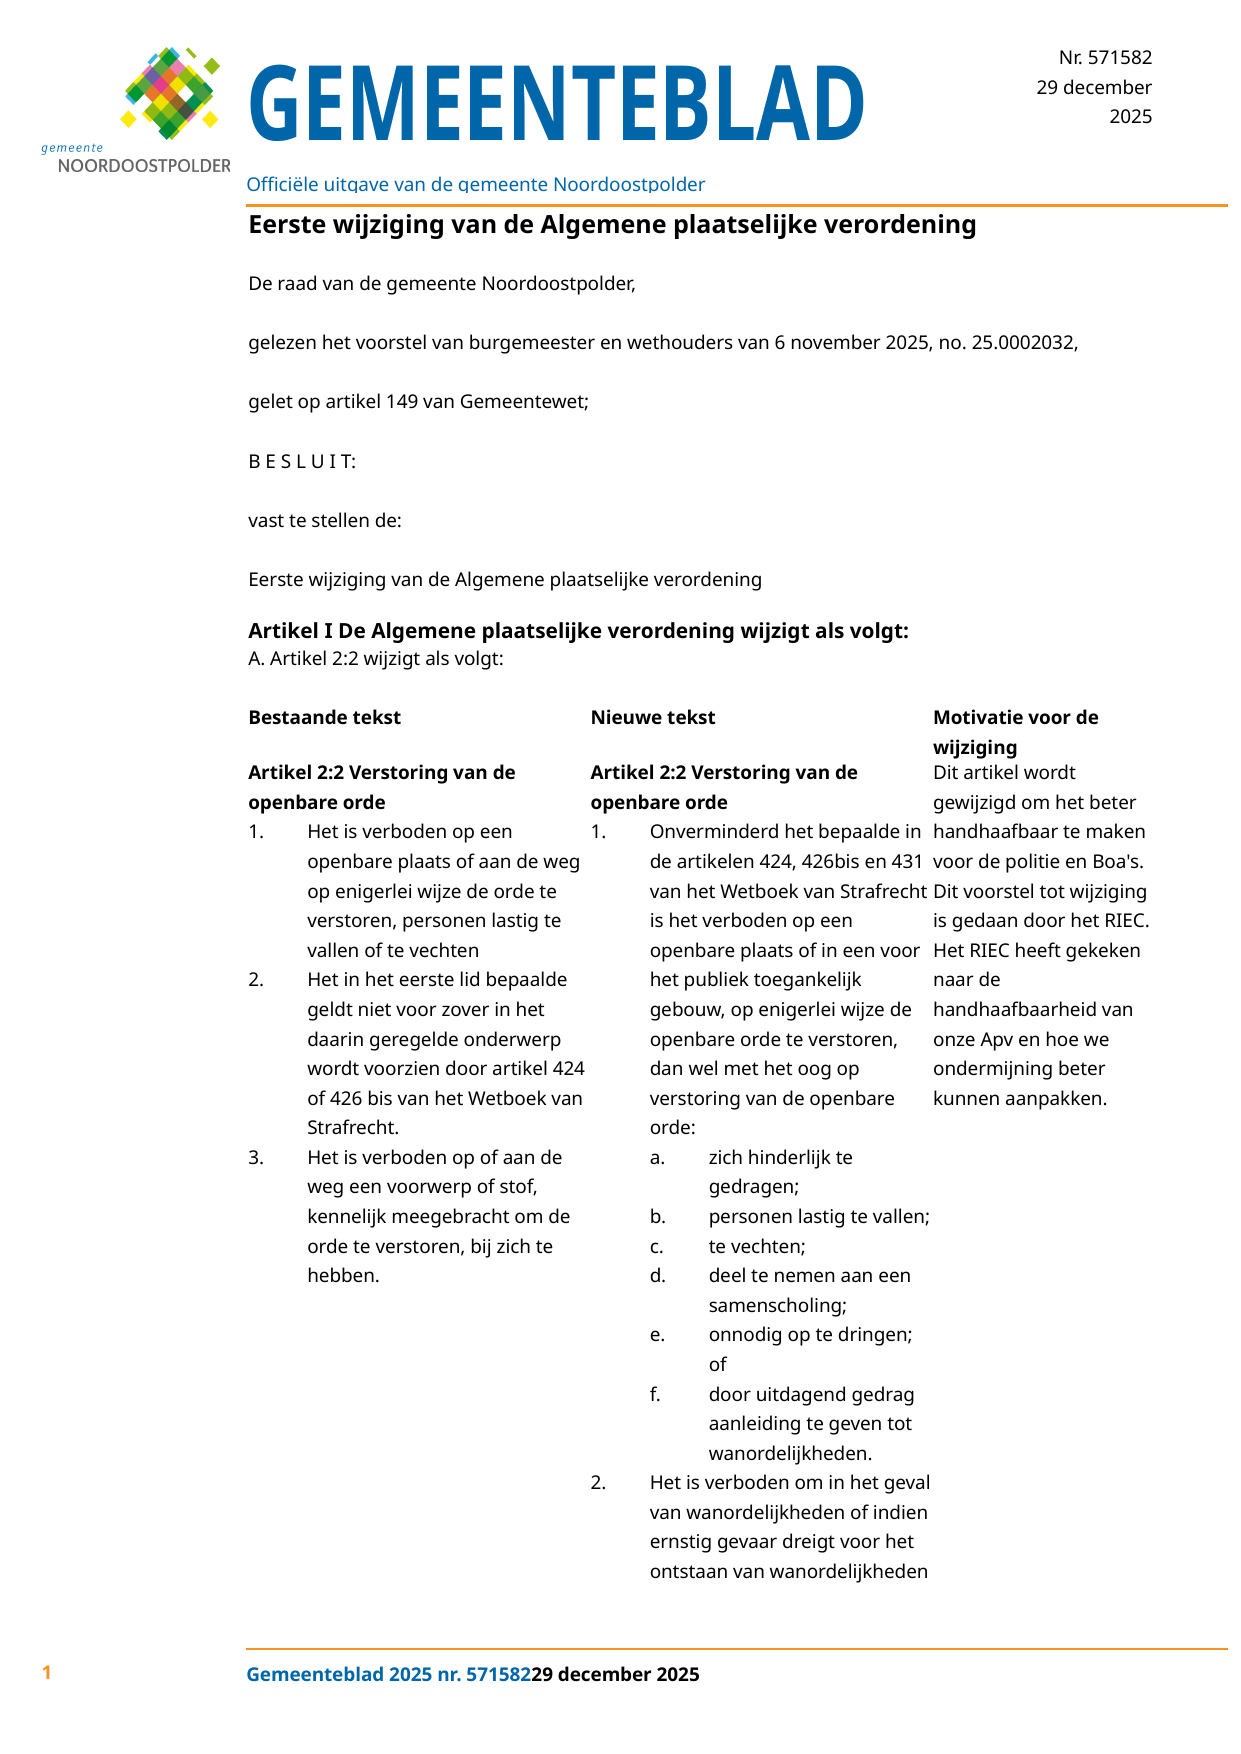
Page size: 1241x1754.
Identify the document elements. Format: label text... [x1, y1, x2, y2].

table_cell Dit artikel wordt gewijzigd om het beter handhaafbaar te maken voor de politie en Boa's. Dit voorstel tot wijziging is gedaan door het RIEC. Het RIEC heeft gekeken naar de handhaafbaarheid van onze Apv en hoe we ondermijning beter kunnen aanpakken. [933, 760, 1152, 1584]
picture [41, 47, 231, 172]
table_cell Artikel 2:2 Verstoring van de openbare orde Onverminderd het bepaalde in de artikelen 424, 426bis en 431 van het Wetboek van Strafrecht is het verboden op een openbare plaats of in een voor het publiek toegankelijk gebouw, op enigerlei wijze de openbare orde te verstoren, dan wel met het oog op verstoring van de openbare orde: zich hinderlijk te gedragen; personen lastig te vallen; te vechten; deel te nemen aan een samenscholing; onnodig op te dringen; of door uitdagend gedrag aanleiding te geven tot wanordelijkheden. Het is verboden om in het geval van wanordelijkheden of indien ernstig gevaar dreigt voor het ontstaan van wanordelijkheden [590, 760, 933, 1584]
text Eerste wijziging van de Algemene plaatselijke verordening [248, 566, 1152, 592]
text vast te stellen de: [248, 507, 1152, 533]
text Artikel I De Algemene plaatselijke verordening wijzigt als volgt: [248, 617, 1152, 645]
table_header Bestaande tekst [248, 704, 590, 759]
text B E S L U I T: [248, 448, 1152, 473]
table_header Motivatie voor de wijziging [933, 704, 1152, 759]
text De raad van de gemeente Noordoostpolder, [248, 270, 1152, 296]
text gelezen het voorstel van burgemeester en wethouders van 6 november 2025, no. 25.0002032, [248, 329, 1152, 355]
table_header Nieuwe tekst [590, 704, 933, 759]
text gelet op artikel 149 van Gemeentewet; [248, 389, 1152, 414]
text Eerste wijziging van de Algemene plaatselijke verordening [248, 207, 1152, 241]
text A. Artikel 2:2 wijzigt als volgt: [248, 645, 1152, 671]
table_cell Artikel 2:2 Verstoring van de openbare orde Het is verboden op een openbare plaats of aan de weg op enigerlei wijze de orde te verstoren, personen lastig te vallen of te vechten Het in het eerste lid bepaalde geldt niet voor zover in het daarin geregelde onderwerp wordt voorzien door artikel 424 of 426 bis van het Wetboek van Strafrecht. Het is verboden op of aan de weg een voorwerp of stof, kennelijk meegebracht om de orde te verstoren, bij zich te hebben. [248, 760, 590, 1584]
